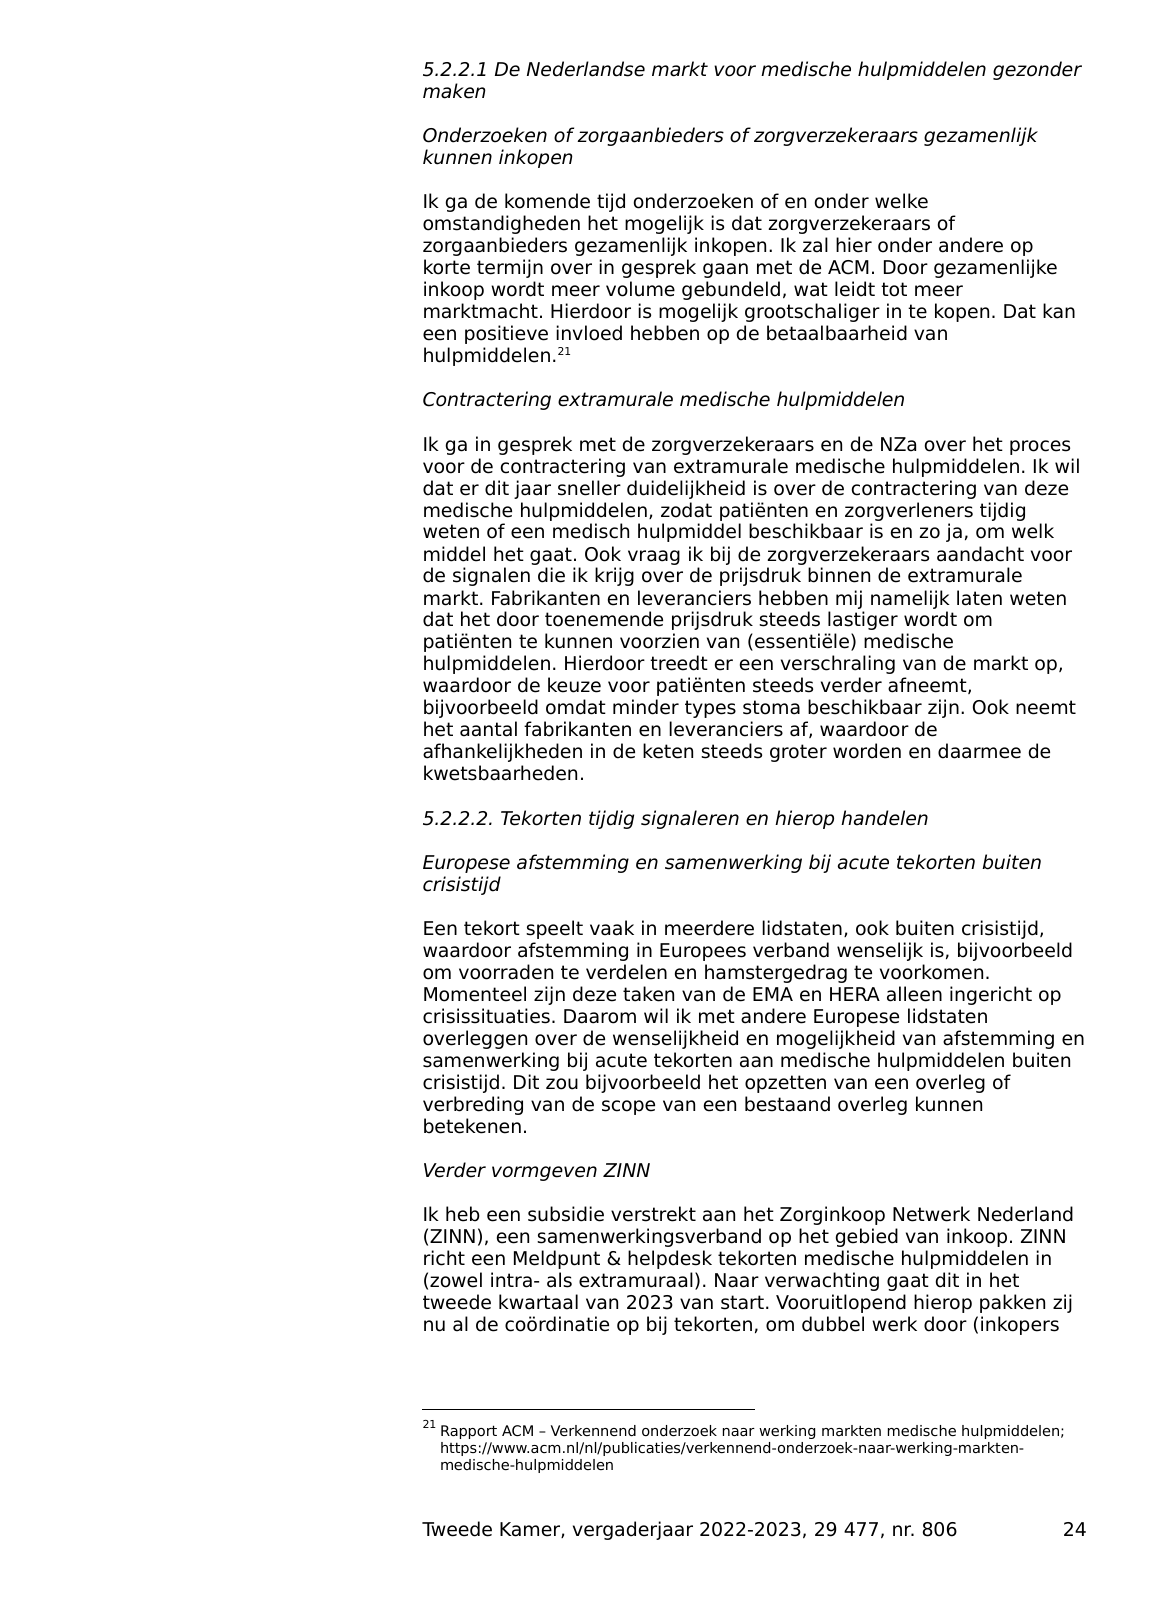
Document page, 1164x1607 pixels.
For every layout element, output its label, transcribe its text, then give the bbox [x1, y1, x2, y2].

subtitle 5.2.2.1 De Nederlandse markt voor medische hulpmiddelen gezonder maken [422, 59, 1087, 103]
text Ik heb een subsidie verstrekt aan het Zorginkoop Netwerk Nederland (ZINN), een samenwerkingsverband op het gebied van inkoop. ZINN richt een Meldpunt & helpdesk tekorten medische hulpmiddelen in (zowel intra- als extramuraal). Naar verwachting gaat dit in het tweede kwartaal van 2023 van start. Vooruitlopend hierop pakken zij nu al de coördinatie op bij tekorten, om dubbel werk door (inkopers [422, 1204, 1087, 1336]
text Ik ga in gesprek met de zorgverzekeraars en de NZa over het proces voor de contractering van extramurale medische hulpmiddelen. Ik wil dat er dit jaar sneller duidelijkheid is over de contractering van deze medische hulpmiddelen, zodat patiënten en zorgverleners tijdig weten of een medisch hulpmiddel beschikbaar is en zo ja, om welk middel het gaat. Ook vraag ik bij de zorgverzekeraars aandacht voor de signalen die ik krijg over de prijsdruk binnen de extramurale markt. Fabrikanten en leveranciers hebben mij namelijk laten weten dat het door toenemende prijsdruk steeds lastiger wordt om patiënten te kunnen voorzien van (essentiële) medische hulpmiddelen. Hierdoor treedt er een verschraling van de markt op, waardoor de keuze voor patiënten steeds verder afneemt, bijvoorbeeld omdat minder types stoma beschikbaar zijn. Ook neemt het aantal fabrikanten en leveranciers af, waardoor de afhankelijkheden in de keten steeds groter worden en daarmee de kwetsbaarheden. [422, 433, 1087, 785]
subtitle Verder vormgeven ZINN [422, 1160, 1087, 1182]
text Rapport ACM – Verkennend onderzoek naar werking markten medische hulpmiddelen; https://www.acm.nl/nl/publicaties/verkennend-onderzoek-naar-werking-markten-medische-hulpmiddelen [422, 1418, 1087, 1474]
subtitle 5.2.2.2. Tekorten tijdig signaleren en hierop handelen [422, 807, 1087, 829]
subtitle Contractering extramurale medische hulpmiddelen [422, 389, 1087, 411]
subtitle Europese afstemming en samenwerking bij acute tekorten buiten crisistijd [422, 852, 1087, 896]
text Ik ga de komende tijd onderzoeken of en onder welke omstandigheden het mogelijk is dat zorgverzekeraars of zorgaanbieders gezamenlijk inkopen. Ik zal hier onder andere op korte termijn over in gesprek gaan met de ACM. Door gezamenlijke inkoop wordt meer volume gebundeld, wat leidt tot meer marktmacht. Hierdoor is mogelijk grootschaliger in te kopen. Dat kan een positieve invloed hebben op de betaalbaarheid van hulpmiddelen. [422, 191, 1087, 367]
subtitle Onderzoeken of zorgaanbieders of zorgverzekeraars gezamenlijk kunnen inkopen [422, 125, 1087, 169]
text Een tekort speelt vaak in meerdere lidstaten, ook buiten crisistijd, waardoor afstemming in Europees verband wenselijk is, bijvoorbeeld om voorraden te verdelen en hamstergedrag te voorkomen. Momenteel zijn deze taken van de EMA en HERA alleen ingericht op crisissituaties. Daarom wil ik met andere Europese lidstaten overleggen over de wenselijkheid en mogelijkheid van afstemming en samenwerking bij acute tekorten aan medische hulpmiddelen buiten crisistijd. Dit zou bijvoorbeeld het opzetten van een overleg of verbreding van de scope van een bestaand overleg kunnen betekenen. [422, 918, 1087, 1137]
